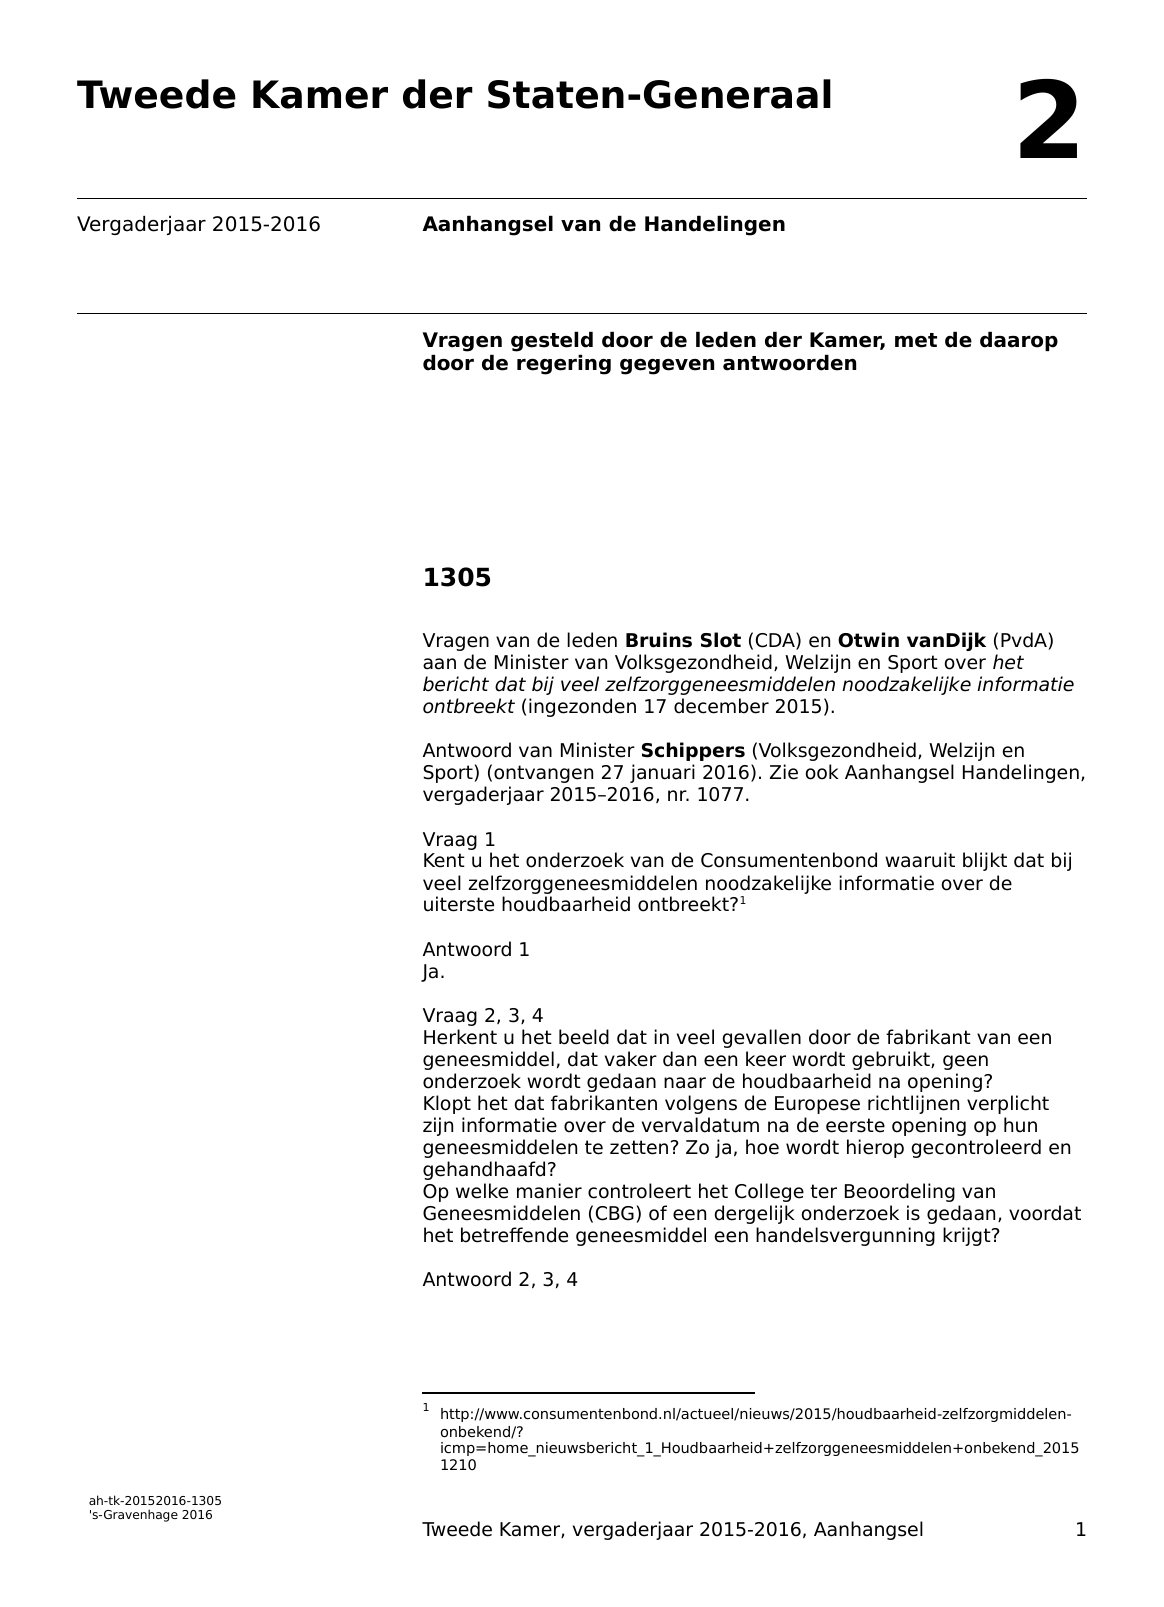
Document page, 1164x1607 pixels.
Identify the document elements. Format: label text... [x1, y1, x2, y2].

text Ja. [422, 961, 1087, 982]
text Vraag 2, 3, 4 [422, 1005, 1087, 1027]
text Herkent u het beeld dat in veel gevallen door de fabrikant van een geneesmiddel, dat vaker dan een keer wordt gebruikt, geen onderzoek wordt gedaan naar de houdbaarheid na opening? [422, 1027, 1087, 1093]
text Vragen van de leden Bruins Slot (CDA) en Otwin vanDijk (PvdA) aan de Minister van Volksgezondheid, Welzijn en Sport over het bericht dat bij veel zelfzorggeneesmiddelen noodzakelijke informatie ontbreekt (ingezonden 17 december 2015). [422, 630, 1087, 718]
table_cell Vragen gesteld door de leden der Kamer, met de daarop door de regering gegeven antwoorden [422, 314, 1087, 375]
text Kent u het onderzoek van de Consumentenbond waaruit blijkt dat bij veel zelfzorggeneesmiddelen noodzakelijke informatie over de uiterste houdbaarheid ontbreekt? [422, 850, 1087, 916]
text http://www.consumentenbond.nl/actueel/nieuws/2015/houdbaarheid-zelfzorgmiddelen-onbekend/?icmp=home_nieuwsbericht_1_Houdbaarheid+zelfzorggeneesmiddelen+onbekend_20151210 [422, 1402, 1087, 1474]
text Op welke manier controleert het College ter Beoordeling van Geneesmiddelen (CBG) of een dergelijk onderzoek is gedaan, voordat het betreffende geneesmiddel een handelsvergunning krijgt? [422, 1181, 1087, 1246]
text Antwoord 1 [422, 938, 1087, 961]
table_header Tweede Kamer der Staten-Generaal [77, 59, 886, 198]
text ah-tk-20152016-1305 [88, 1494, 323, 1508]
text Vraag 1 [422, 828, 1087, 850]
text Antwoord van Minister Schippers (Volksgezondheid, Welzijn en Sport) (ontvangen 27 januari 2016). Zie ook Aanhangsel Handelingen, vergaderjaar 2015–2016, nr. 1077. [422, 740, 1087, 806]
text 1305 [422, 563, 1087, 592]
table_cell Vergaderjaar 2015-2016 [77, 199, 422, 313]
text Antwoord 2, 3, 4 [422, 1269, 1087, 1291]
table_header 2 [886, 59, 1087, 198]
text Klopt het dat fabrikanten volgens de Europese richtlijnen verplicht zijn informatie over de vervaldatum na de eerste opening op hun geneesmiddelen te zetten? Zo ja, hoe wordt hierop gecontroleerd en gehandhaafd? [422, 1093, 1087, 1181]
table_cell Aanhangsel van de Handelingen [422, 199, 1087, 313]
table_cell [77, 314, 422, 375]
text 's-Gravenhage 2016 [88, 1508, 323, 1522]
